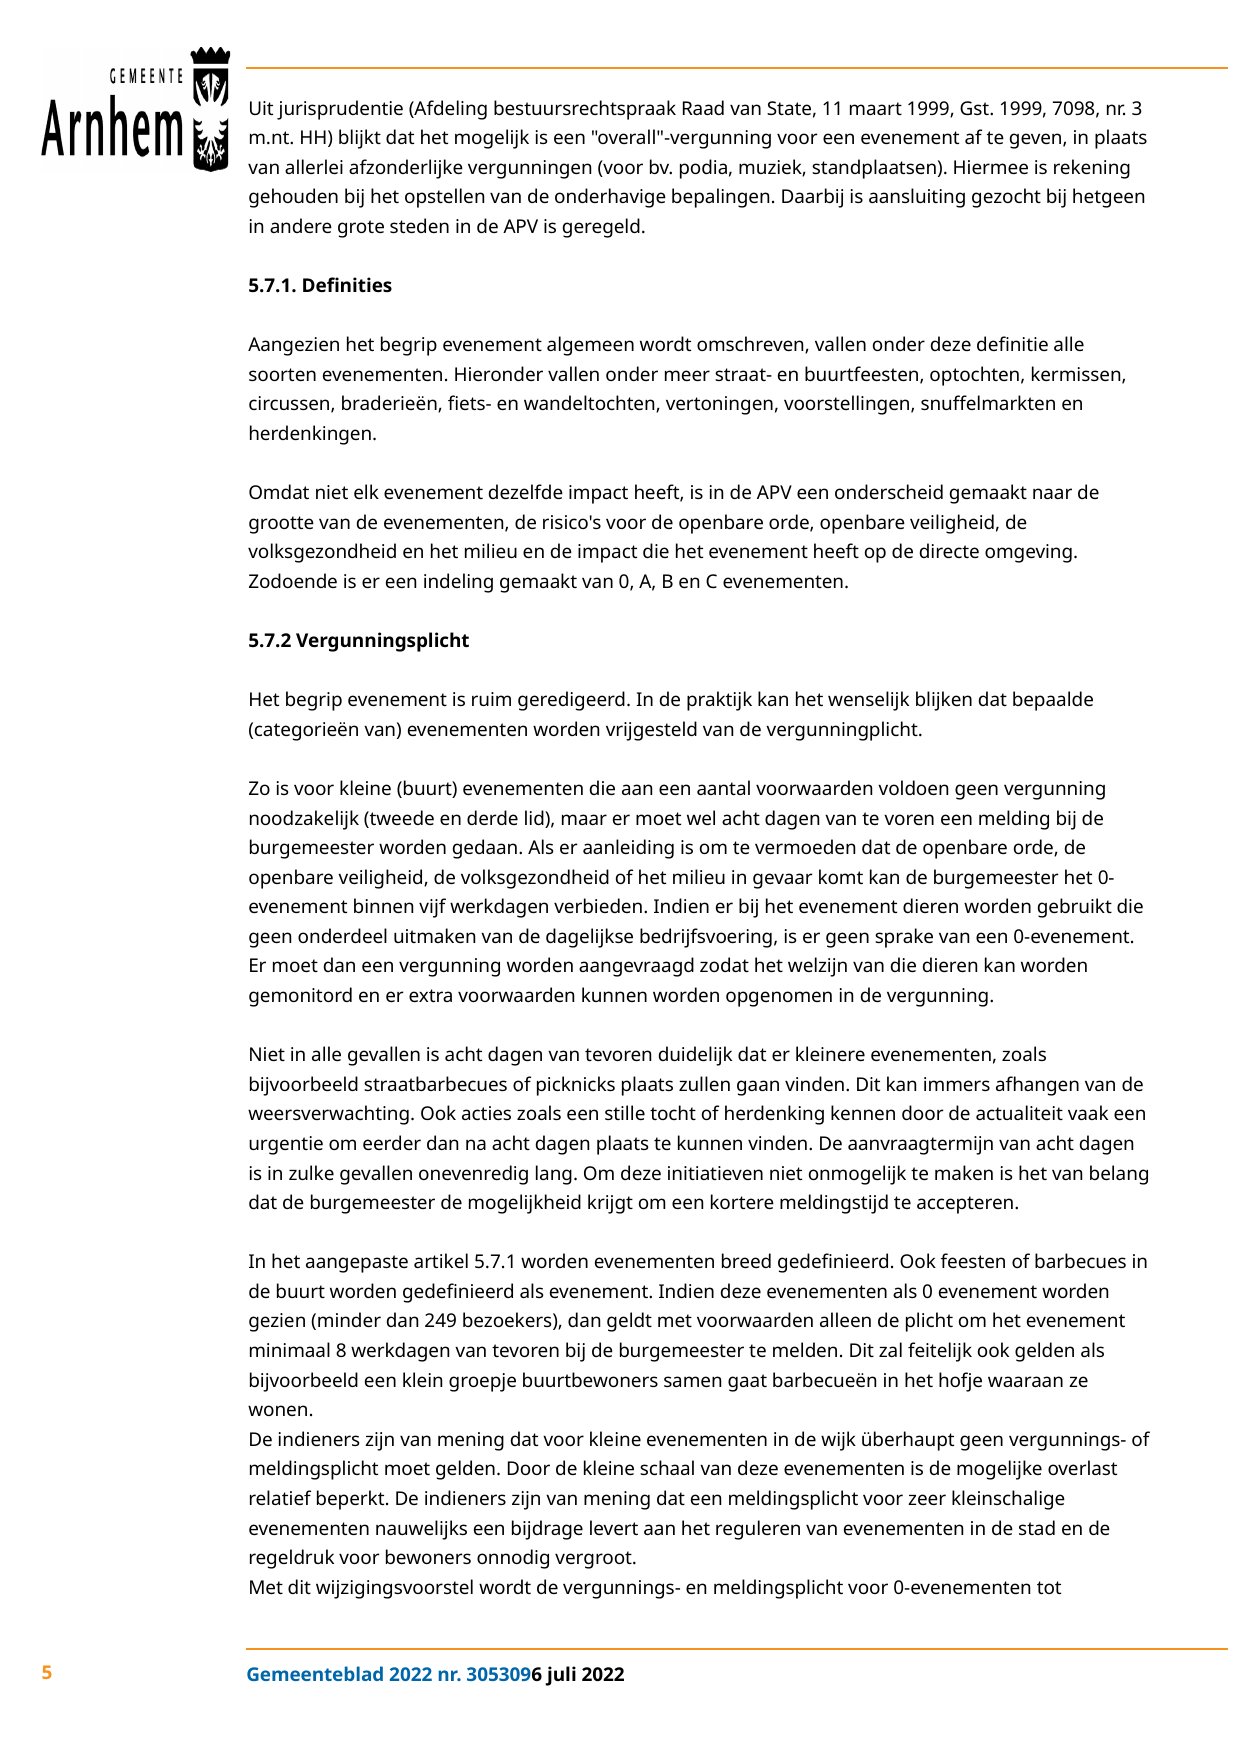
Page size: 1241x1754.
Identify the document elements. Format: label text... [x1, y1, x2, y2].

text Niet in alle gevallen is acht dagen van tevoren duidelijk dat er kleinere evenementen, zoals bijvoorbeeld straatbarbecues of picknicks plaats zullen gaan vinden. Dit kan immers afhangen van de weersverwachting. Ook acties zoals een stille tocht of herdenking kennen door de actualiteit vaak een urgentie om eerder dan na acht dagen plaats te kunnen vinden. De aanvraagtermijn van acht dagen is in zulke gevallen onevenredig lang. Om deze initiatieven niet onmogelijk te maken is het van belang dat de burgemeester de mogelijkheid krijgt om een kortere meldingstijd te accepteren. [248, 1041, 1152, 1215]
text 5.7.1. Definities [248, 272, 1152, 298]
text De indieners zijn van mening dat voor kleine evenementen in de wijk überhaupt geen vergunnings- of meldingsplicht moet gelden. Door de kleine schaal van deze evenementen is de mogelijke overlast relatief beperkt. De indieners zijn van mening dat een meldingsplicht voor zeer kleinschalige evenementen nauwelijks een bijdrage levert aan het reguleren van evenementen in de stad en de regeldruk voor bewoners onnodig vergroot. [248, 1426, 1152, 1570]
text Het begrip evenement is ruim geredigeerd. In de praktijk kan het wenselijk blijken dat bepaalde (categorieën van) evenementen worden vrijgesteld van de vergunningplicht. [248, 686, 1152, 742]
text In het aangepaste artikel 5.7.1 worden evenementen breed gedefinieerd. Ook feesten of barbecues in de buurt worden gedefinieerd als evenement. Indien deze evenementen als 0 evenement worden gezien (minder dan 249 bezoekers), dan geldt met voorwaarden alleen de plicht om het evenement minimaal 8 werkdagen van tevoren bij de burgemeester te melden. Dit zal feitelijk ook gelden als bijvoorbeeld een klein groepje buurtbewoners samen gaat barbecueën in het hofje waaraan ze wonen. [248, 1248, 1152, 1422]
text 5.7.2 Vergunningsplicht [248, 627, 1152, 653]
picture [41, 47, 231, 172]
text Zodoende is er een indeling gemaakt van 0, A, B en C evenementen. [248, 568, 1152, 594]
text Omdat niet elk evenement dezelfde impact heeft, is in de APV een onderscheid gemaakt naar de grootte van de evenementen, de risico's voor de openbare orde, openbare veiligheid, de volksgezondheid en het milieu en de impact die het evenement heeft op de directe omgeving. [248, 479, 1152, 564]
text Zo is voor kleine (buurt) evenementen die aan een aantal voorwaarden voldoen geen vergunning noodzakelijk (tweede en derde lid), maar er moet wel acht dagen van te voren een melding bij de burgemeester worden gedaan. Als er aanleiding is om te vermoeden dat de openbare orde, de openbare veiligheid, de volksgezondheid of het milieu in gevaar komt kan de burgemeester het 0-evenement binnen vijf werkdagen verbieden. Indien er bij het evenement dieren worden gebruikt die geen onderdeel uitmaken van de dagelijkse bedrijfsvoering, is er geen sprake van een 0-evenement. Er moet dan een vergunning worden aangevraagd zodat het welzijn van die dieren kan worden gemonitord en er extra voorwaarden kunnen worden opgenomen in de vergunning. [248, 775, 1152, 1008]
text Uit jurisprudentie (Afdeling bestuursrechtspraak Raad van State, 11 maart 1999, Gst. 1999, 7098, nr. 3 m.nt. HH) blijkt dat het mogelijk is een "overall"-vergunning voor een evenement af te geven, in plaats van allerlei afzonderlijke vergunningen (voor bv. podia, muziek, standplaatsen). Hiermee is rekening gehouden bij het opstellen van de onderhavige bepalingen. Daarbij is aansluiting gezocht bij hetgeen in andere grote steden in de APV is geregeld. [248, 95, 1152, 239]
text Met dit wijzigingsvoorstel wordt de vergunnings- en meldingsplicht voor 0-evenementen tot [248, 1574, 1152, 1600]
text Aangezien het begrip evenement algemeen wordt omschreven, vallen onder deze definitie alle soorten evenementen. Hieronder vallen onder meer straat- en buurtfeesten, optochten, kermissen, circussen, braderieën, fiets- en wandeltochten, vertoningen, voorstellingen, snuffelmarkten en herdenkingen. [248, 331, 1152, 446]
